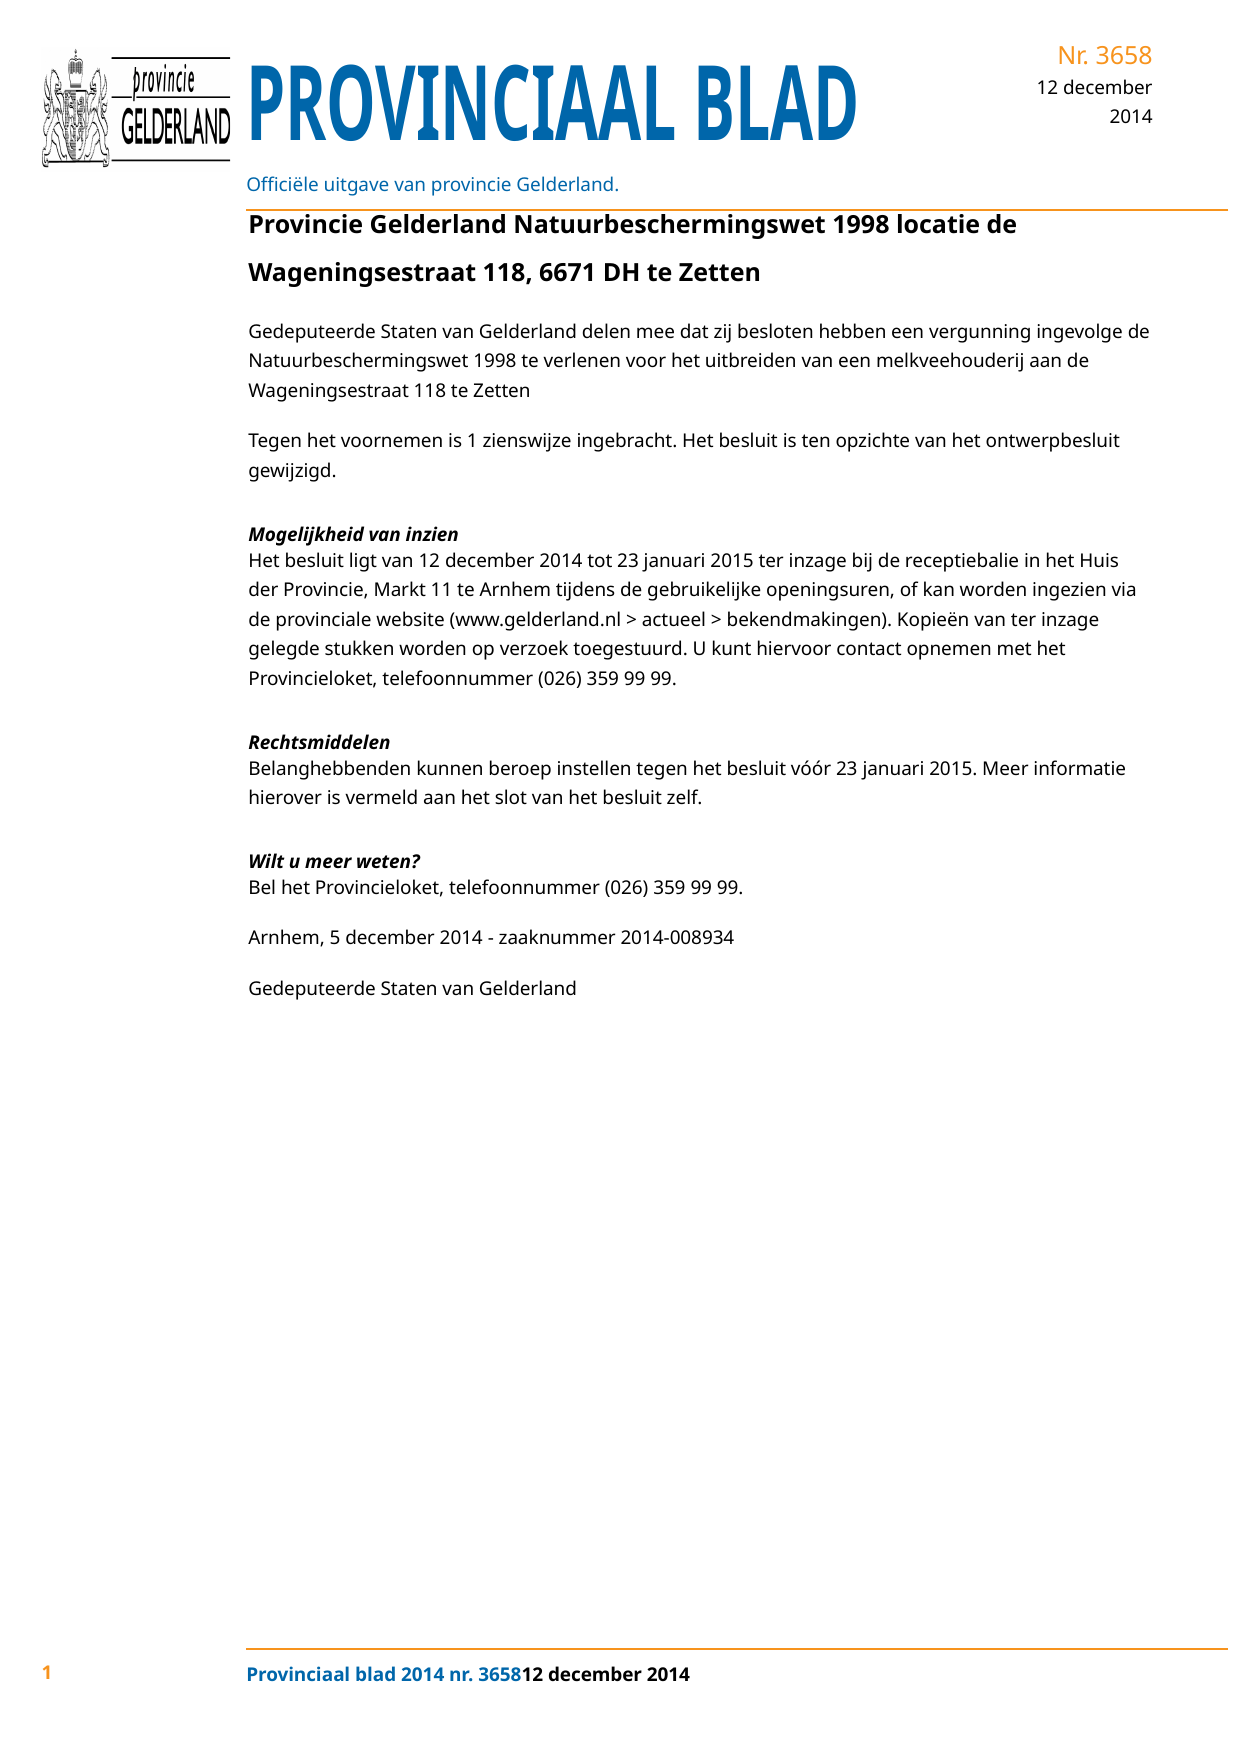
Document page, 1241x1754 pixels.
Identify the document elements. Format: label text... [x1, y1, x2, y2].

text Wilt u meer weten? [248, 848, 1152, 874]
picture [41, 47, 231, 172]
text Bel het Provincieloket, telefoonnummer (026) 359 99 99. [248, 874, 1152, 900]
text Mogelijkheid van inzien [248, 521, 1152, 547]
text Provincie Gelderland Natuurbeschermingswet 1998 locatie de Wageningsestraat 118, 6671 DH te Zetten [248, 211, 1152, 288]
text Gedeputeerde Staten van Gelderland [248, 975, 1152, 1001]
text Gedeputeerde Staten van Gelderland delen mee dat zij besloten hebben een vergunning ingevolge de Natuurbeschermingswet 1998 te verlenen voor het uitbreiden van een melkveehouderij aan de Wageningsestraat 118 te Zetten [248, 318, 1152, 403]
text Tegen het voornemen is 1 zienswijze ingebracht. Het besluit is ten opzichte van het ontwerpbesluit gewijzigd. [248, 427, 1152, 483]
text Belanghebbenden kunnen beroep instellen tegen het besluit vóór 23 januari 2015. Meer informatie hierover is vermeld aan het slot van het besluit zelf. [248, 755, 1152, 810]
text Arnhem, 5 december 2014 - zaaknummer 2014-008934 [248, 924, 1152, 950]
text Het besluit ligt van 12 december 2014 tot 23 januari 2015 ter inzage bij de receptiebalie in het Huis der Provincie, Markt 11 te Arnhem tijdens de gebruikelijke openingsuren, of kan worden ingezien via de provinciale website (www.gelderland.nl > actueel > bekendmakingen). Kopieën van ter inzage gelegde stukken worden op verzoek toegestuurd. U kunt hiervoor contact opnemen met het Provincieloket, telefoonnummer (026) 359 99 99. [248, 547, 1152, 691]
text Rechtsmiddelen [248, 729, 1152, 755]
